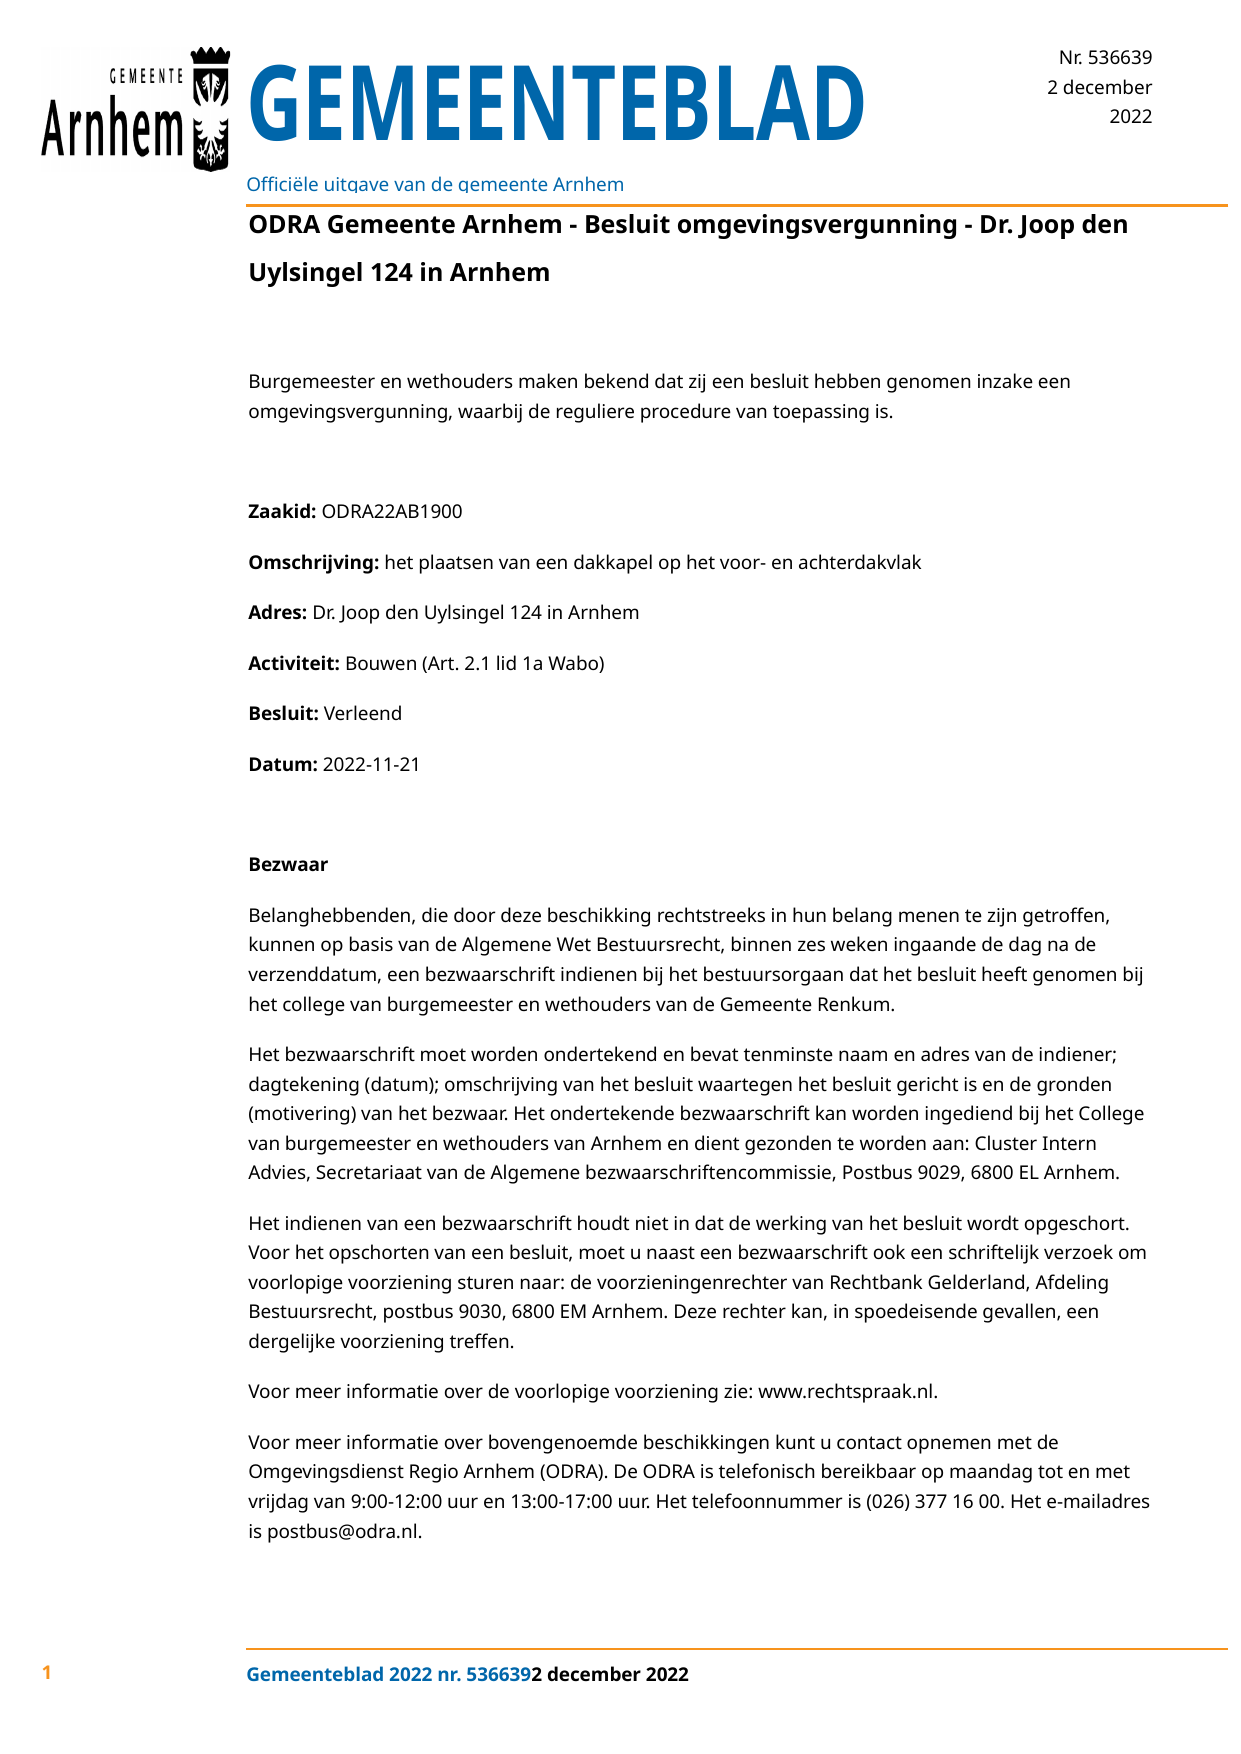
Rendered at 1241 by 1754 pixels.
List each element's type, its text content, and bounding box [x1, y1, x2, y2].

text Het bezwaarschrift moet worden ondertekend en bevat tenminste naam en adres van de indiener; dagtekening (datum); omschrijving van het besluit waartegen het besluit gericht is en de gronden (motivering) van het bezwaar. Het ondertekende bezwaarschrift kan worden ingediend bij het College van burgemeester en wethouders van Arnhem en dient gezonden te worden aan: Cluster Intern Advies, Secretariaat van de Algemene bezwaarschriftencommissie, Postbus 9029, 6800 EL Arnhem. [248, 1041, 1152, 1185]
text Zaakid: ODRA22AB1900 [248, 499, 1152, 524]
text Adres: Dr. Joop den Uylsingel 124 in Arnhem [248, 599, 1152, 625]
text Voor meer informatie over de voorlopige voorziening zie: www.rechtspraak.nl. [248, 1379, 1152, 1404]
text Belanghebbenden, die door deze beschikking rechtstreeks in hun belang menen te zijn getroffen, kunnen op basis van de Algemene Wet Bestuursrecht, binnen zes weken ingaande de dag na de verzenddatum, een bezwaarschrift indienen bij het bestuursorgaan dat het besluit heeft genomen bij het college van burgemeester en wethouders van de Gemeente Renkum. [248, 902, 1152, 1017]
text Besluit: Verleend [248, 700, 1152, 726]
text Datum: 2022-11-21 [248, 751, 1152, 777]
text Omschrijving: het plaatsen van een dakkapel op het voor- en achterdakvlak [248, 549, 1152, 575]
text Voor meer informatie over bovengenoemde beschikkingen kunt u contact opnemen met de Omgevingsdienst Regio Arnhem (ODRA). De ODRA is telefonisch bereikbaar op maandag tot en met vrijdag van 9:00-12:00 uur en 13:00-17:00 uur. Het telefoonnummer is (026) 377 16 00. Het e-mailadres is postbus@odra.nl. [248, 1429, 1152, 1544]
text ODRA Gemeente Arnhem - Besluit omgevingsvergunning - Dr. Joop den Uylsingel 124 in Arnhem [248, 207, 1152, 288]
text Burgemeester en wethouders maken bekend dat zij een besluit hebben genomen inzake een omgevingsvergunning, waarbij de reguliere procedure van toepassing is. [248, 368, 1152, 424]
text Bezwaar [248, 852, 1152, 877]
text Het indienen van een bezwaarschrift houdt niet in dat de werking van het besluit wordt opgeschort. Voor het opschorten van een besluit, moet u naast een bezwaarschrift ook een schriftelijk verzoek om voorlopige voorziening sturen naar: de voorzieningenrechter van Rechtbank Gelderland, Afdeling Bestuursrecht, postbus 9030, 6800 EM Arnhem. Deze rechter kan, in spoedeisende gevallen, een dergelijke voorziening treffen. [248, 1210, 1152, 1354]
picture [41, 47, 231, 172]
text Activiteit: Bouwen (Art. 2.1 lid 1a Wabo) [248, 650, 1152, 676]
